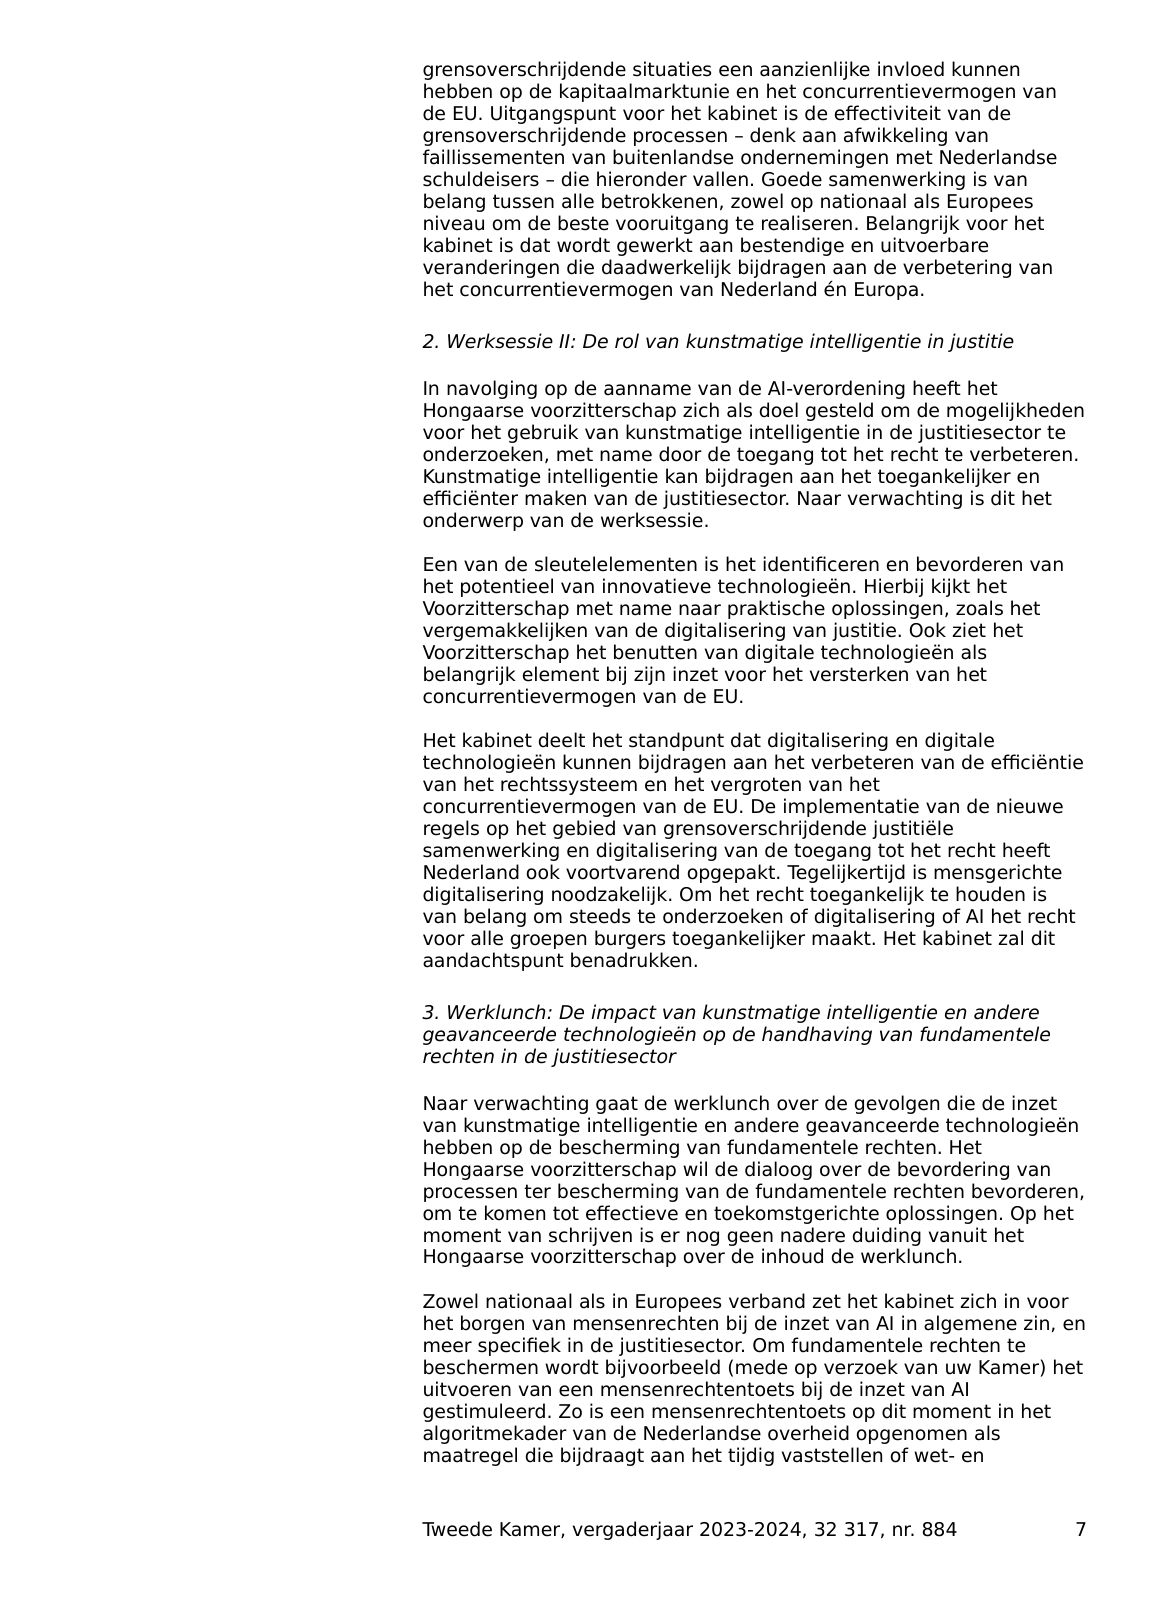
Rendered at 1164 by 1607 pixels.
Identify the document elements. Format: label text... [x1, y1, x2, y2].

text grensoverschrijdende situaties een aanzienlijke invloed kunnen hebben op de kapitaalmarktunie en het concurrentievermogen van de EU. Uitgangspunt voor het kabinet is de effectiviteit van de grensoverschrijdende processen – denk aan afwikkeling van faillissementen van buitenlandse ondernemingen met Nederlandse schuldeisers – die hieronder vallen. Goede samenwerking is van belang tussen alle betrokkenen, zowel op nationaal als Europees niveau om de beste vooruitgang te realiseren. Belangrijk voor het kabinet is dat wordt gewerkt aan bestendige en uitvoerbare veranderingen die daadwerkelijk bijdragen aan de verbetering van het concurrentievermogen van Nederland én Europa. [422, 59, 1087, 301]
text Naar verwachting gaat de werklunch over de gevolgen die de inzet van kunstmatige intelligentie en andere geavanceerde technologieën hebben op de bescherming van fundamentele rechten. Het Hongaarse voorzitterschap wil de dialoog over de bevordering van processen ter bescherming van de fundamentele rechten bevorderen, om te komen tot effectieve en toekomstgerichte oplossingen. Op het moment van schrijven is er nog geen nadere duiding vanuit het Hongaarse voorzitterschap over de inhoud de werklunch. [422, 1093, 1087, 1268]
text Het kabinet deelt het standpunt dat digitalisering en digitale technologieën kunnen bijdragen aan het verbeteren van de efficiëntie van het rechtssysteem en het vergroten van het concurrentievermogen van de EU. De implementatie van de nieuwe regels op het gebied van grensoverschrijdende justitiële samenwerking en digitalisering van de toegang tot het recht heeft Nederland ook voortvarend opgepakt. Tegelijkertijd is mensgerichte digitalisering noodzakelijk. Om het recht toegankelijk te houden is van belang om steeds te onderzoeken of digitalisering of AI het recht voor alle groepen burgers toegankelijker maakt. Het kabinet zal dit aandachtspunt benadrukken. [422, 730, 1087, 972]
text In navolging op de aanname van de AI-verordening heeft het Hongaarse voorzitterschap zich als doel gesteld om de mogelijkheden voor het gebruik van kunstmatige intelligentie in de justitiesector te onderzoeken, met name door de toegang tot het recht te verbeteren. Kunstmatige intelligentie kan bijdragen aan het toegankelijker en efficiënter maken van de justitiesector. Naar verwachting is dit het onderwerp van de werksessie. [422, 378, 1087, 532]
subtitle 3. Werklunch: De impact van kunstmatige intelligentie en andere geavanceerde technologieën op de handhaving van fundamentele rechten in de justitiesector [422, 1002, 1087, 1068]
subtitle 2. Werksessie II: De rol van kunstmatige intelligentie in justitie [422, 331, 1087, 353]
text Zowel nationaal als in Europees verband zet het kabinet zich in voor het borgen van mensenrechten bij de inzet van AI in algemene zin, en meer specifiek in de justitiesector. Om fundamentele rechten te beschermen wordt bijvoorbeeld (mede op verzoek van uw Kamer) het uitvoeren van een mensenrechtentoets bij de inzet van AI gestimuleerd. Zo is een mensenrechtentoets op dit moment in het algoritmekader van de Nederlandse overheid opgenomen als maatregel die bijdraagt aan het tijdig vaststellen of wet- en [422, 1291, 1087, 1466]
text Een van de sleutelelementen is het identificeren en bevorderen van het potentieel van innovatieve technologieën. Hierbij kijkt het Voorzitterschap met name naar praktische oplossingen, zoals het vergemakkelijken van de digitalisering van justitie. Ook ziet het Voorzitterschap het benutten van digitale technologieën als belangrijk element bij zijn inzet voor het versterken van het concurrentievermogen van de EU. [422, 554, 1087, 708]
